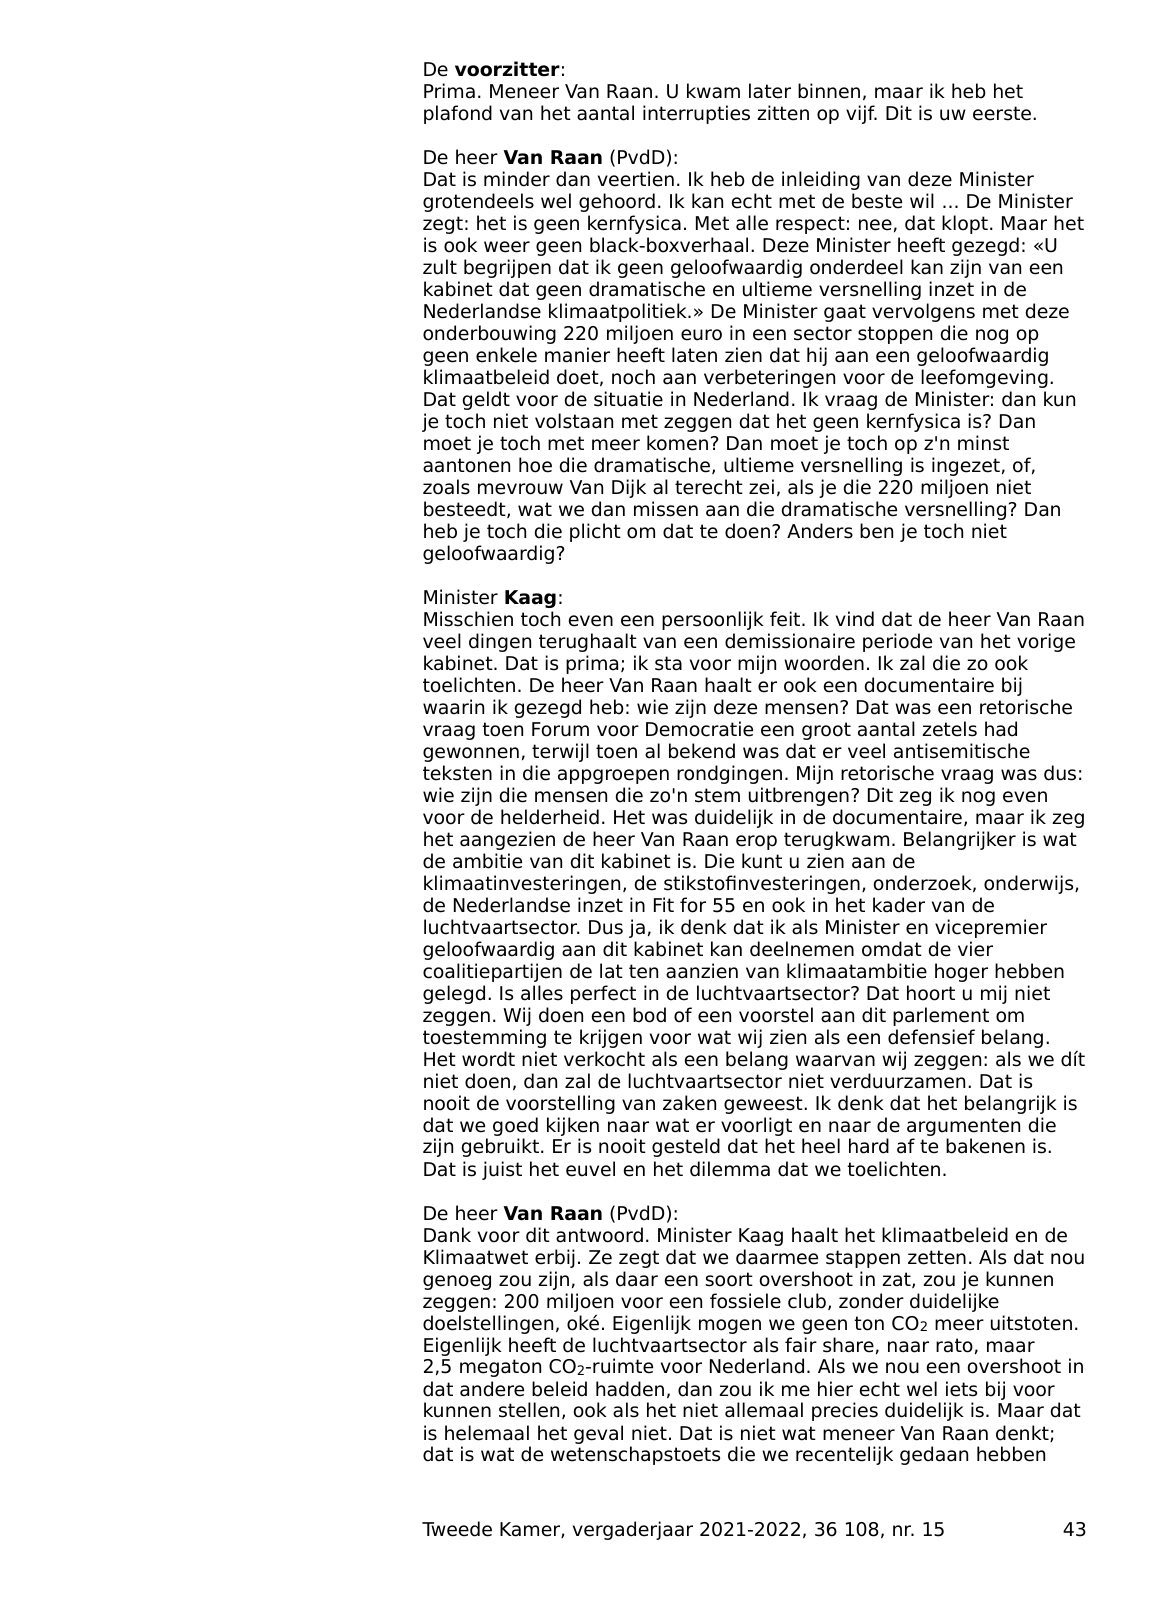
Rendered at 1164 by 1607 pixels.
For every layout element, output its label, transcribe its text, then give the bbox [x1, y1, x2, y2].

text De voorzitter: [422, 59, 1087, 81]
text Dat is minder dan veertien. Ik heb de inleiding van deze Minister grotendeels wel gehoord. Ik kan echt met de beste wil ... De Minister zegt: het is geen kernfysica. Met alle respect: nee, dat klopt. Maar het is ook weer geen black-boxverhaal. Deze Minister heeft gezegd: «U zult begrijpen dat ik geen geloofwaardig onderdeel kan zijn van een kabinet dat geen dramatische en ultieme versnelling inzet in de Nederlandse klimaatpolitiek.» De Minister gaat vervolgens met deze onderbouwing 220 miljoen euro in een sector stoppen die nog op geen enkele manier heeft laten zien dat hij aan een geloofwaardig klimaatbeleid doet, noch aan verbeteringen voor de leefomgeving. Dat geldt voor de situatie in Nederland. Ik vraag de Minister: dan kun je toch niet volstaan met zeggen dat het geen kernfysica is? Dan moet je toch met meer komen? Dan moet je toch op z'n minst aantonen hoe die dramatische, ultieme versnelling is ingezet, of, zoals mevrouw Van Dijk al terecht zei, als je die 220 miljoen niet besteedt, wat we dan missen aan die dramatische versnelling? Dan heb je toch die plicht om dat te doen? Anders ben je toch niet geloofwaardig? [422, 169, 1087, 565]
text Minister Kaag: [422, 587, 1087, 609]
text Prima. Meneer Van Raan. U kwam later binnen, maar ik heb het plafond van het aantal interrupties zitten op vijf. Dit is uw eerste. [422, 81, 1087, 125]
text Dank voor dit antwoord. Minister Kaag haalt het klimaatbeleid en de Klimaatwet erbij. Ze zegt dat we daarmee stappen zetten. Als dat nou genoeg zou zijn, als daar een soort overshoot in zat, zou je kunnen zeggen: 200 miljoen voor een fossiele club, zonder duidelijke doelstellingen, oké. Eigenlijk mogen we geen ton CO2 meer uitstoten. Eigenlijk heeft de luchtvaartsector als fair share, naar rato, maar 2,5 megaton CO2-ruimte voor Nederland. Als we nou een overshoot in dat andere beleid hadden, dan zou ik me hier echt wel iets bij voor kunnen stellen, ook als het niet allemaal precies duidelijk is. Maar dat is helemaal het geval niet. Dat is niet wat meneer Van Raan denkt; dat is wat de wetenschapstoets die we recentelijk gedaan hebben [422, 1224, 1087, 1466]
text Misschien toch even een persoonlijk feit. Ik vind dat de heer Van Raan veel dingen terughaalt van een demissionaire periode van het vorige kabinet. Dat is prima; ik sta voor mijn woorden. Ik zal die zo ook toelichten. De heer Van Raan haalt er ook een documentaire bij waarin ik gezegd heb: wie zijn deze mensen? Dat was een retorische vraag toen Forum voor Democratie een groot aantal zetels had gewonnen, terwijl toen al bekend was dat er veel antisemitische teksten in die appgroepen rondgingen. Mijn retorische vraag was dus: wie zijn die mensen die zo'n stem uitbrengen? Dit zeg ik nog even voor de helderheid. Het was duidelijk in de documentaire, maar ik zeg het aangezien de heer Van Raan erop terugkwam. Belangrijker is wat de ambitie van dit kabinet is. Die kunt u zien aan de klimaatinvesteringen, de stikstofinvesteringen, onderzoek, onderwijs, de Nederlandse inzet in Fit for 55 en ook in het kader van de luchtvaartsector. Dus ja, ik denk dat ik als Minister en vicepremier geloofwaardig aan dit kabinet kan deelnemen omdat de vier coalitiepartijen de lat ten aanzien van klimaatambitie hoger hebben gelegd. Is alles perfect in de luchtvaartsector? Dat hoort u mij niet zeggen. Wij doen een bod of een voorstel aan dit parlement om toestemming te krijgen voor wat wij zien als een defensief belang. Het wordt niet verkocht als een belang waarvan wij zeggen: als we dít niet doen, dan zal de luchtvaartsector niet verduurzamen. Dat is nooit de voorstelling van zaken geweest. Ik denk dat het belangrijk is dat we goed kijken naar wat er voorligt en naar de argumenten die zijn gebruikt. Er is nooit gesteld dat het heel hard af te bakenen is. Dat is juist het euvel en het dilemma dat we toelichten. [422, 609, 1087, 1180]
text De heer Van Raan (PvdD): [422, 147, 1087, 169]
text De heer Van Raan (PvdD): [422, 1203, 1087, 1224]
